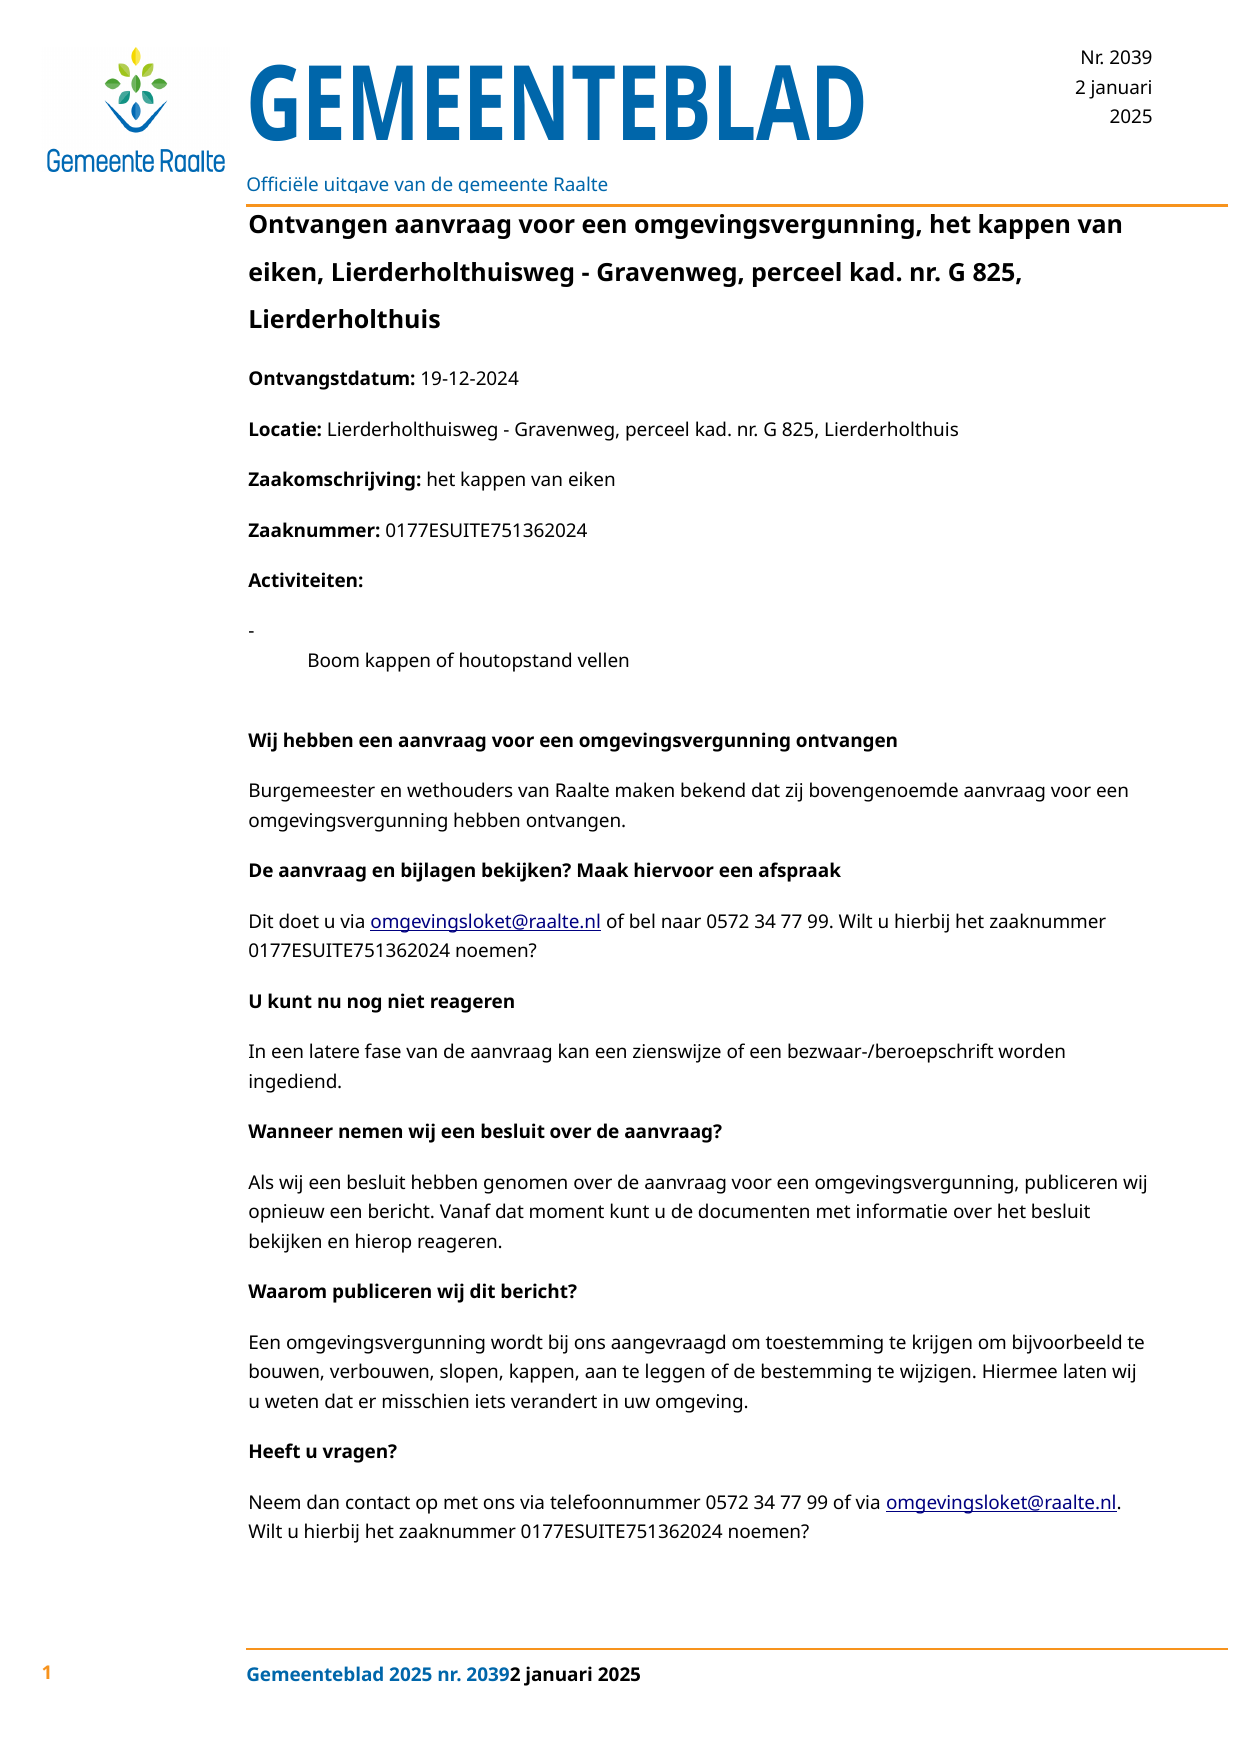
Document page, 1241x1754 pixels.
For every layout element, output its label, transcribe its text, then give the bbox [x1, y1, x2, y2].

text Neem dan contact op met ons via telefoonnummer 0572 34 77 99 of via omgevingsloket@raalte.nl. Wilt u hierbij het zaaknummer 0177ESUITE751362024 noemen? [248, 1489, 1152, 1544]
text Dit doet u via omgevingsloket@raalte.nl of bel naar 0572 34 77 99. Wilt u hierbij het zaaknummer 0177ESUITE751362024 noemen? [248, 908, 1152, 963]
picture [41, 47, 231, 172]
text Wanneer nemen wij een besluit over de aanvraag? [248, 1118, 1152, 1144]
text U kunt nu nog niet reageren [248, 988, 1152, 1014]
text Ontvangstdatum: 19-12-2024 [248, 366, 1152, 391]
text Zaakomschrijving: het kappen van eiken [248, 466, 1152, 492]
list Boom kappen of houtopstand vellen [248, 647, 1152, 673]
text Locatie: Lierderholthuisweg - Gravenweg, perceel kad. nr. G 825, Lierderholthuis [248, 416, 1152, 442]
text Activiteiten: [248, 567, 1152, 593]
text In een latere fase van de aanvraag kan een zienswijze of een bezwaar-/beroepschrift worden ingediend. [248, 1038, 1152, 1094]
text Als wij een besluit hebben genomen over de aanvraag voor een omgevingsvergunning, publiceren wij opnieuw een bericht. Vanaf dat moment kunt u de documenten met informatie over het besluit bekijken en hierop reageren. [248, 1169, 1152, 1254]
text Burgemeester en wethouders van Raalte maken bekend dat zij bovengenoemde aanvraag voor een omgevingsvergunning hebben ontvangen. [248, 778, 1152, 833]
text Zaaknummer: 0177ESUITE751362024 [248, 517, 1152, 542]
text De aanvraag en bijlagen bekijken? Maak hiervoor een afspraak [248, 858, 1152, 883]
text Wij hebben een aanvraag voor een omgevingsvergunning ontvangen [248, 727, 1152, 753]
text Ontvangen aanvraag voor een omgevingsvergunning, het kappen van eiken, Lierderholthuisweg - Gravenweg, perceel kad. nr. G 825, Lierderholthuis [248, 207, 1152, 336]
text Waarom publiceren wij dit bericht? [248, 1278, 1152, 1304]
text Heeft u vragen? [248, 1438, 1152, 1464]
text Een omgevingsvergunning wordt bij ons aangevraagd om toestemming te krijgen om bijvoorbeeld te bouwen, verbouwen, slopen, kappen, aan te leggen of de bestemming te wijzigen. Hiermee laten wij u weten dat er misschien iets verandert in uw omgeving. [248, 1329, 1152, 1414]
